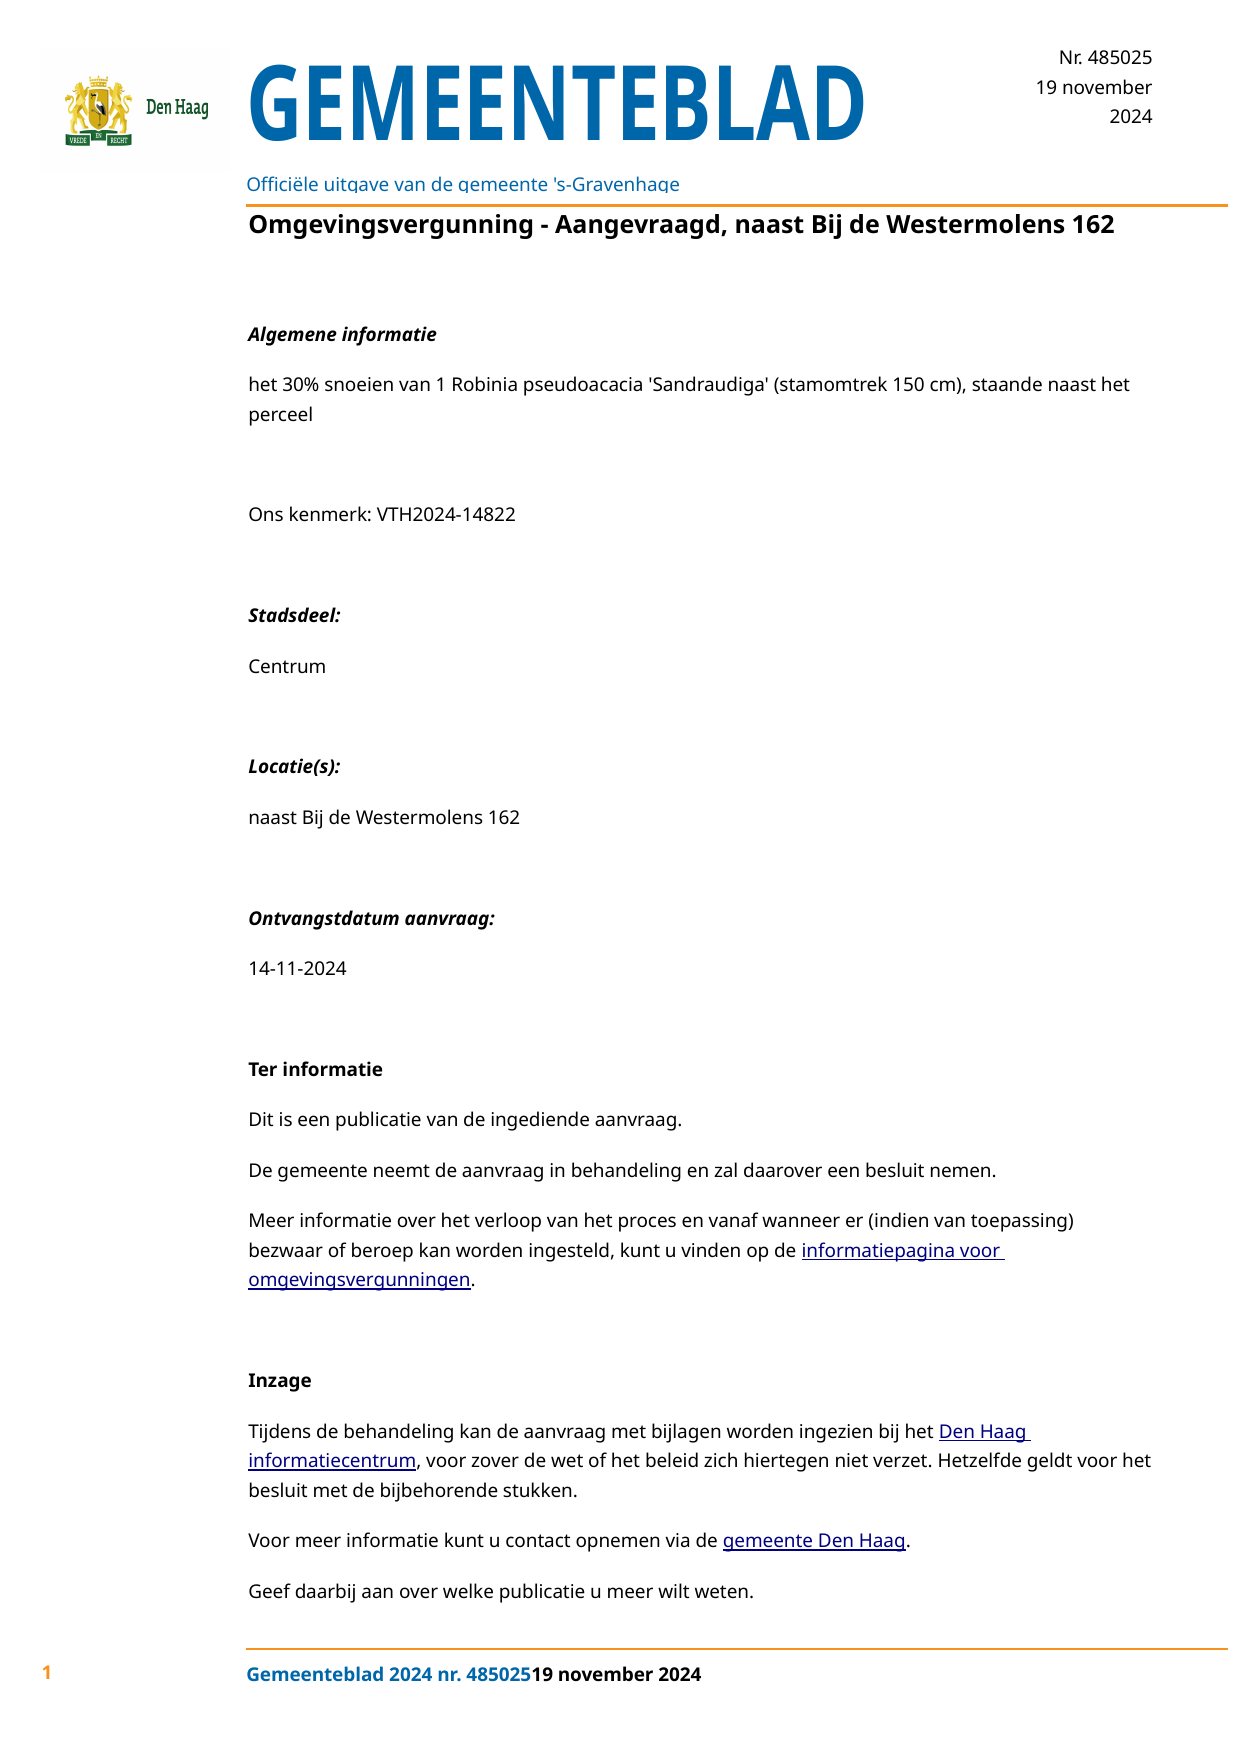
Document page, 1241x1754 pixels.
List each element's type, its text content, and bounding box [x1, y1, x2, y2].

text naast Bij de Westermolens 162 [248, 804, 1152, 830]
text Centrum [248, 653, 1152, 678]
text De gemeente neemt de aanvraag in behandeling en zal daarover een besluit nemen. [248, 1157, 1152, 1183]
text Meer informatie over het verloop van het proces en vanaf wanneer er (indien van toepassing) bezwaar of beroep kan worden ingesteld, kunt u vinden op de informatiepagina voor omgevingsvergunningen. [248, 1207, 1152, 1292]
text Ontvangstdatum aanvraag: [248, 905, 1152, 931]
text Locatie(s): [248, 754, 1152, 779]
text Voor meer informatie kunt u contact opnemen via de gemeente Den Haag. [248, 1527, 1152, 1553]
text 14-11-2024 [248, 955, 1152, 981]
text Dit is een publicatie van de ingediende aanvraag. [248, 1107, 1152, 1132]
text Ter informatie [248, 1056, 1152, 1082]
text Tijdens de behandeling kan de aanvraag met bijlagen worden ingezien bij het Den Haag informatiecentrum, voor zover de wet of het beleid zich hiertegen niet verzet. Hetzelfde geldt voor het besluit met de bijbehorende stukken. [248, 1418, 1152, 1503]
text Omgevingsvergunning - Aangevraagd, naast Bij de Westermolens 162 [248, 207, 1152, 241]
text het 30% snoeien van 1 Robinia pseudoacacia 'Sandraudiga' (stamomtrek 150 cm), staande naast het perceel [248, 371, 1152, 426]
text Algemene informatie [248, 321, 1152, 346]
text Inzage [248, 1367, 1152, 1393]
text Geef daarbij aan over welke publicatie u meer wilt weten. [248, 1578, 1152, 1603]
picture [41, 47, 231, 172]
text Stadsdeel: [248, 602, 1152, 628]
text Ons kenmerk: VTH2024-14822 [248, 502, 1152, 527]
